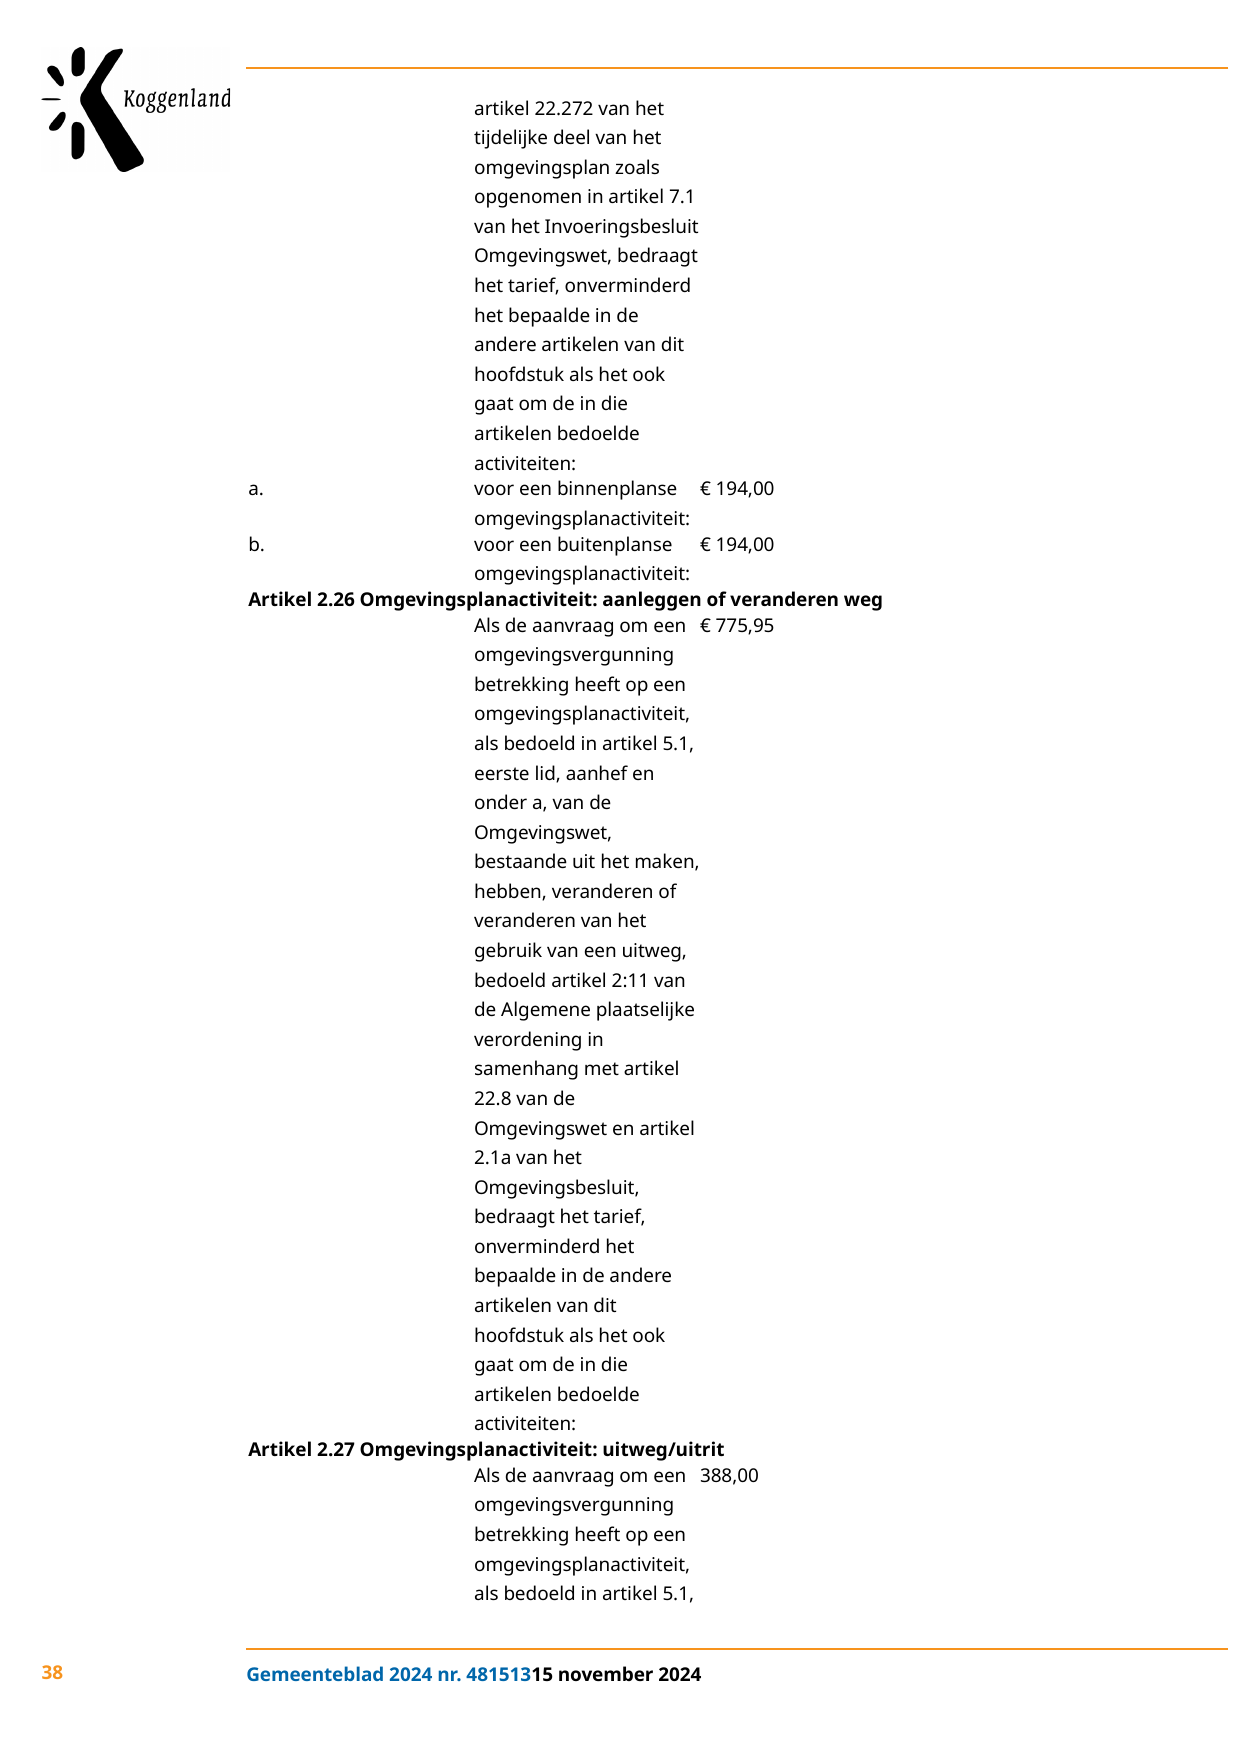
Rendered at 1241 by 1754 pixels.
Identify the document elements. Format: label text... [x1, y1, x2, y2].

table_cell 388,00 [700, 1462, 926, 1606]
table_cell b. [248, 531, 474, 586]
table_cell [926, 1436, 1152, 1462]
table_cell voor een buitenplanse omgevingsplanactiviteit: [474, 531, 700, 586]
table_cell [926, 476, 1152, 531]
table_cell [926, 612, 1152, 1436]
table_cell a. [248, 476, 474, 531]
table_cell [248, 95, 474, 476]
table_cell [248, 612, 474, 1436]
table_cell € 775,95 [700, 612, 926, 1436]
table_cell artikel 22.272 van het tijdelijke deel van het omgevingsplan zoals opgenomen in artikel 7.1 van het Invoeringsbesluit Omgevingswet, bedraagt het tarief, onverminderd het bepaalde in de andere artikelen van dit hoofdstuk als het ook gaat om de in die artikelen bedoelde activiteiten: [474, 95, 700, 476]
table_cell Als de aanvraag om een omgevingsvergunning betrekking heeft op een omgevingsplanactiviteit, als bedoeld in artikel 5.1, eerste lid, aanhef en onder a, van de Omgevingswet, bestaande uit het maken, hebben, veranderen of veranderen van het gebruik van een uitweg, bedoeld artikel 2:11 van de Algemene plaatselijke verordening in samenhang met artikel 22.8 van de Omgevingswet en artikel 2.1a van het Omgevingsbesluit, bedraagt het tarief, onverminderd het bepaalde in de andere artikelen van dit hoofdstuk als het ook gaat om de in die artikelen bedoelde activiteiten: [474, 612, 700, 1436]
table_cell € 194,00 [700, 531, 926, 586]
table_cell Artikel 2.27 Omgevingsplanactiviteit: uitweg/uitrit [248, 1436, 926, 1462]
table_cell [926, 586, 1152, 612]
table_cell [248, 1462, 474, 1606]
picture [41, 47, 231, 172]
table_cell voor een binnenplanse omgevingsplanactiviteit: [474, 476, 700, 531]
table_cell [700, 95, 926, 476]
table_cell [926, 1462, 1152, 1606]
table_cell Als de aanvraag om een omgevingsvergunning betrekking heeft op een omgevingsplanactiviteit, als bedoeld in artikel 5.1, [474, 1462, 700, 1606]
table_cell € 194,00 [700, 476, 926, 531]
table_cell [926, 531, 1152, 586]
table_cell Artikel 2.26 Omgevingsplanactiviteit: aanleggen of veranderen weg [248, 586, 926, 612]
table_cell [926, 95, 1152, 476]
